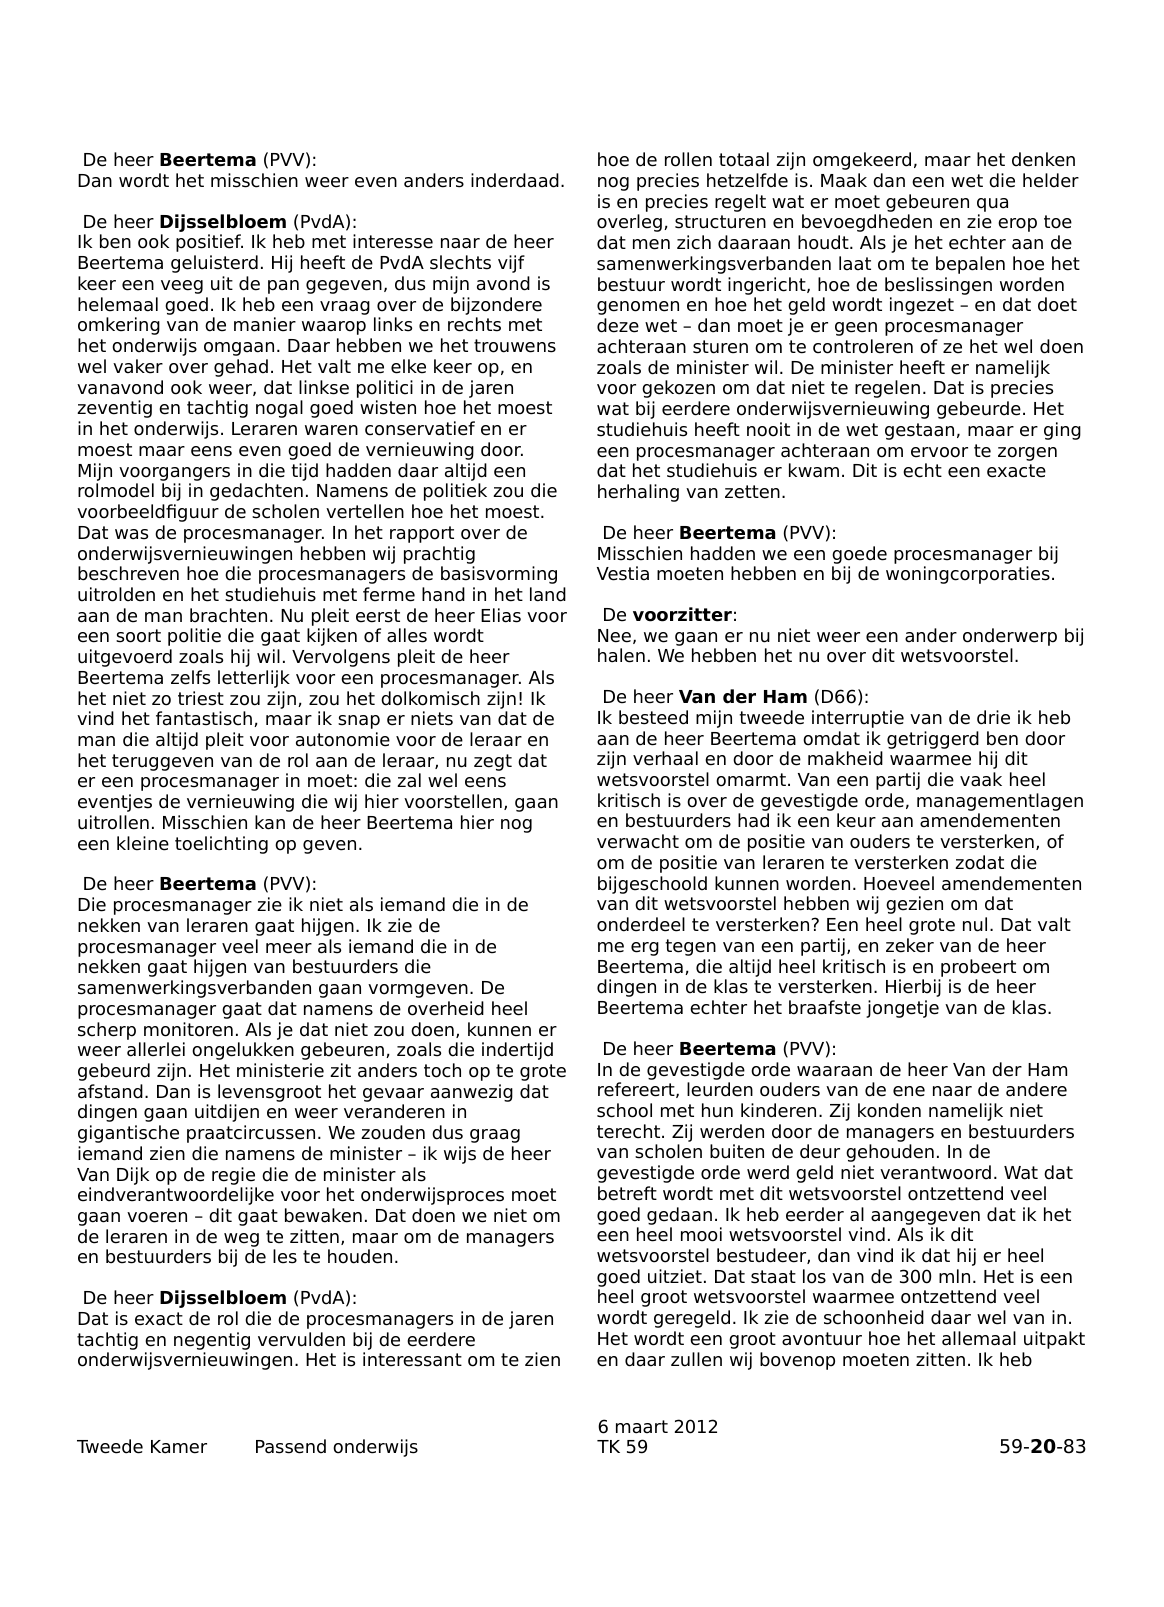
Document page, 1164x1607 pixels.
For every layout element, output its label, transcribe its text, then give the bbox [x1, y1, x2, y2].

text De heer Van der Ham (D66): [596, 687, 1087, 708]
text Die procesmanager zie ik niet als iemand die in de nekken van leraren gaat hijgen. Ik zie de procesmanager veel meer als iemand die in de nekken gaat hijgen van bestuurders die samenwerkingsverbanden gaan vormgeven. De procesmanager gaat dat namens de overheid heel scherp monitoren. Als je dat niet zou doen, kunnen er weer allerlei ongelukken gebeuren, zoals die indertijd gebeurd zijn. Het ministerie zit anders toch op te grote afstand. Dan is levensgroot het gevaar aanwezig dat dingen gaan uitdijen en weer veranderen in gigantische praatcircussen. We zouden dus graag iemand zien die namens de minister – ik wijs de heer Van Dijk op de regie die de minister als eindverantwoordelijke voor het onderwijsproces moet gaan voeren – dit gaat bewaken. Dat doen we niet om de leraren in de weg te zitten, maar om de managers en bestuurders bij de les te houden. [77, 895, 567, 1268]
text Ik besteed mijn tweede interruptie van de drie ik heb aan de heer Beertema omdat ik getriggerd ben door zijn verhaal en door de makheid waarmee hij dit wetsvoorstel omarmt. Van een partij die vaak heel kritisch is over de gevestigde orde, managementlagen en bestuurders had ik een keur aan amendementen verwacht om de positie van ouders te versterken, of om de positie van leraren te versterken zodat die bijgeschoold kunnen worden. Hoeveel amendementen van dit wetsvoorstel hebben wij gezien om dat onderdeel te versterken? Een heel grote nul. Dat valt me erg tegen van een partij, en zeker van de heer Beertema, die altijd heel kritisch is en probeert om dingen in de klas te versterken. Hierbij is de heer Beertema echter het braafste jongetje van de klas. [596, 708, 1087, 1019]
text De heer Beertema (PVV): [596, 1039, 1087, 1059]
text Misschien hadden we een goede procesmanager bij Vestia moeten hebben en bij de woningcorporaties. [596, 543, 1087, 585]
text Nee, we gaan er nu niet weer een ander onderwerp bij halen. We hebben het nu over dit wetsvoorstel. [596, 626, 1087, 667]
text Dat is exact de rol die de procesmanagers in de jaren tachtig en negentig vervulden bij de eerdere onderwijsvernieuwingen. Het is interessant om te zien [77, 1309, 567, 1371]
text Ik ben ook positief. Ik heb met interesse naar de heer Beertema geluisterd. Hij heeft de PvdA slechts vijf keer een veeg uit de pan gegeven, dus mijn avond is helemaal goed. Ik heb een vraag over de bijzondere omkering van de manier waarop links en rechts met het onderwijs omgaan. Daar hebben we het trouwens wel vaker over gehad. Het valt me elke keer op, en vanavond ook weer, dat linkse politici in de jaren zeventig en tachtig nogal goed wisten hoe het moest in het onderwijs. Leraren waren conservatief en er moest maar eens even goed de vernieuwing door. Mijn voorgangers in die tijd hadden daar altijd een rolmodel bij in gedachten. Namens de politiek zou die voorbeeldfiguur de scholen vertellen hoe het moest. Dat was de procesmanager. In het rapport over de onderwijsvernieuwingen hebben wij prachtig beschreven hoe die procesmanagers de basisvorming uitrolden en het studiehuis met ferme hand in het land aan de man brachten. Nu pleit eerst de heer Elias voor een soort politie die gaat kijken of alles wordt uitgevoerd zoals hij wil. Vervolgens pleit de heer Beertema zelfs letterlijk voor een procesmanager. Als het niet zo triest zou zijn, zou het dolkomisch zijn! Ik vind het fantastisch, maar ik snap er niets van dat de man die altijd pleit voor autonomie voor de leraar en het teruggeven van de rol aan de leraar, nu zegt dat er een procesmanager in moet: die zal wel eens eventjes de vernieuwing die wij hier voorstellen, gaan uitrollen. Misschien kan de heer Beertema hier nog een kleine toelichting op geven. [77, 232, 567, 854]
text In de gevestigde orde waaraan de heer Van der Ham refereert, leurden ouders van de ene naar de andere school met hun kinderen. Zij konden namelijk niet terecht. Zij werden door de managers en bestuurders van scholen buiten de deur gehouden. In de gevestigde orde werd geld niet verantwoord. Wat dat betreft wordt met dit wetsvoorstel ontzettend veel goed gedaan. Ik heb eerder al aangegeven dat ik het een heel mooi wetsvoorstel vind. Als ik dit wetsvoorstel bestudeer, dan vind ik dat hij er heel goed uitziet. Dat staat los van de 300 mln. Het is een heel groot wetsvoorstel waarmee ontzettend veel wordt geregeld. Ik zie de schoonheid daar wel van in. Het wordt een groot avontuur hoe het allemaal uitpakt en daar zullen wij bovenop moeten zitten. Ik heb [596, 1059, 1087, 1370]
text De heer Beertema (PVV): [77, 874, 567, 895]
text De voorzitter: [596, 605, 1087, 626]
text De heer Beertema (PVV): [596, 523, 1087, 543]
text hoe de rollen totaal zijn omgekeerd, maar het denken nog precies hetzelfde is. Maak dan een wet die helder is en precies regelt wat er moet gebeuren qua overleg, structuren en bevoegdheden en zie erop toe dat men zich daaraan houdt. Als je het echter aan de samenwerkingsverbanden laat om te bepalen hoe het bestuur wordt ingericht, hoe de beslissingen worden genomen en hoe het geld wordt ingezet – en dat doet deze wet – dan moet je er geen procesmanager achteraan sturen om te controleren of ze het wel doen zoals de minister wil. De minister heeft er namelijk voor gekozen om dat niet te regelen. Dat is precies wat bij eerdere onderwijsvernieuwing gebeurde. Het studiehuis heeft nooit in de wet gestaan, maar er ging een procesmanager achteraan om ervoor te zorgen dat het studiehuis er kwam. Dit is echt een exacte herhaling van zetten. [596, 150, 1087, 503]
text De heer Beertema (PVV): [77, 150, 567, 171]
text Dan wordt het misschien weer even anders inderdaad. [77, 171, 567, 192]
text De heer Dijsselbloem (PvdA): [77, 212, 567, 232]
text De heer Dijsselbloem (PvdA): [77, 1288, 567, 1309]
